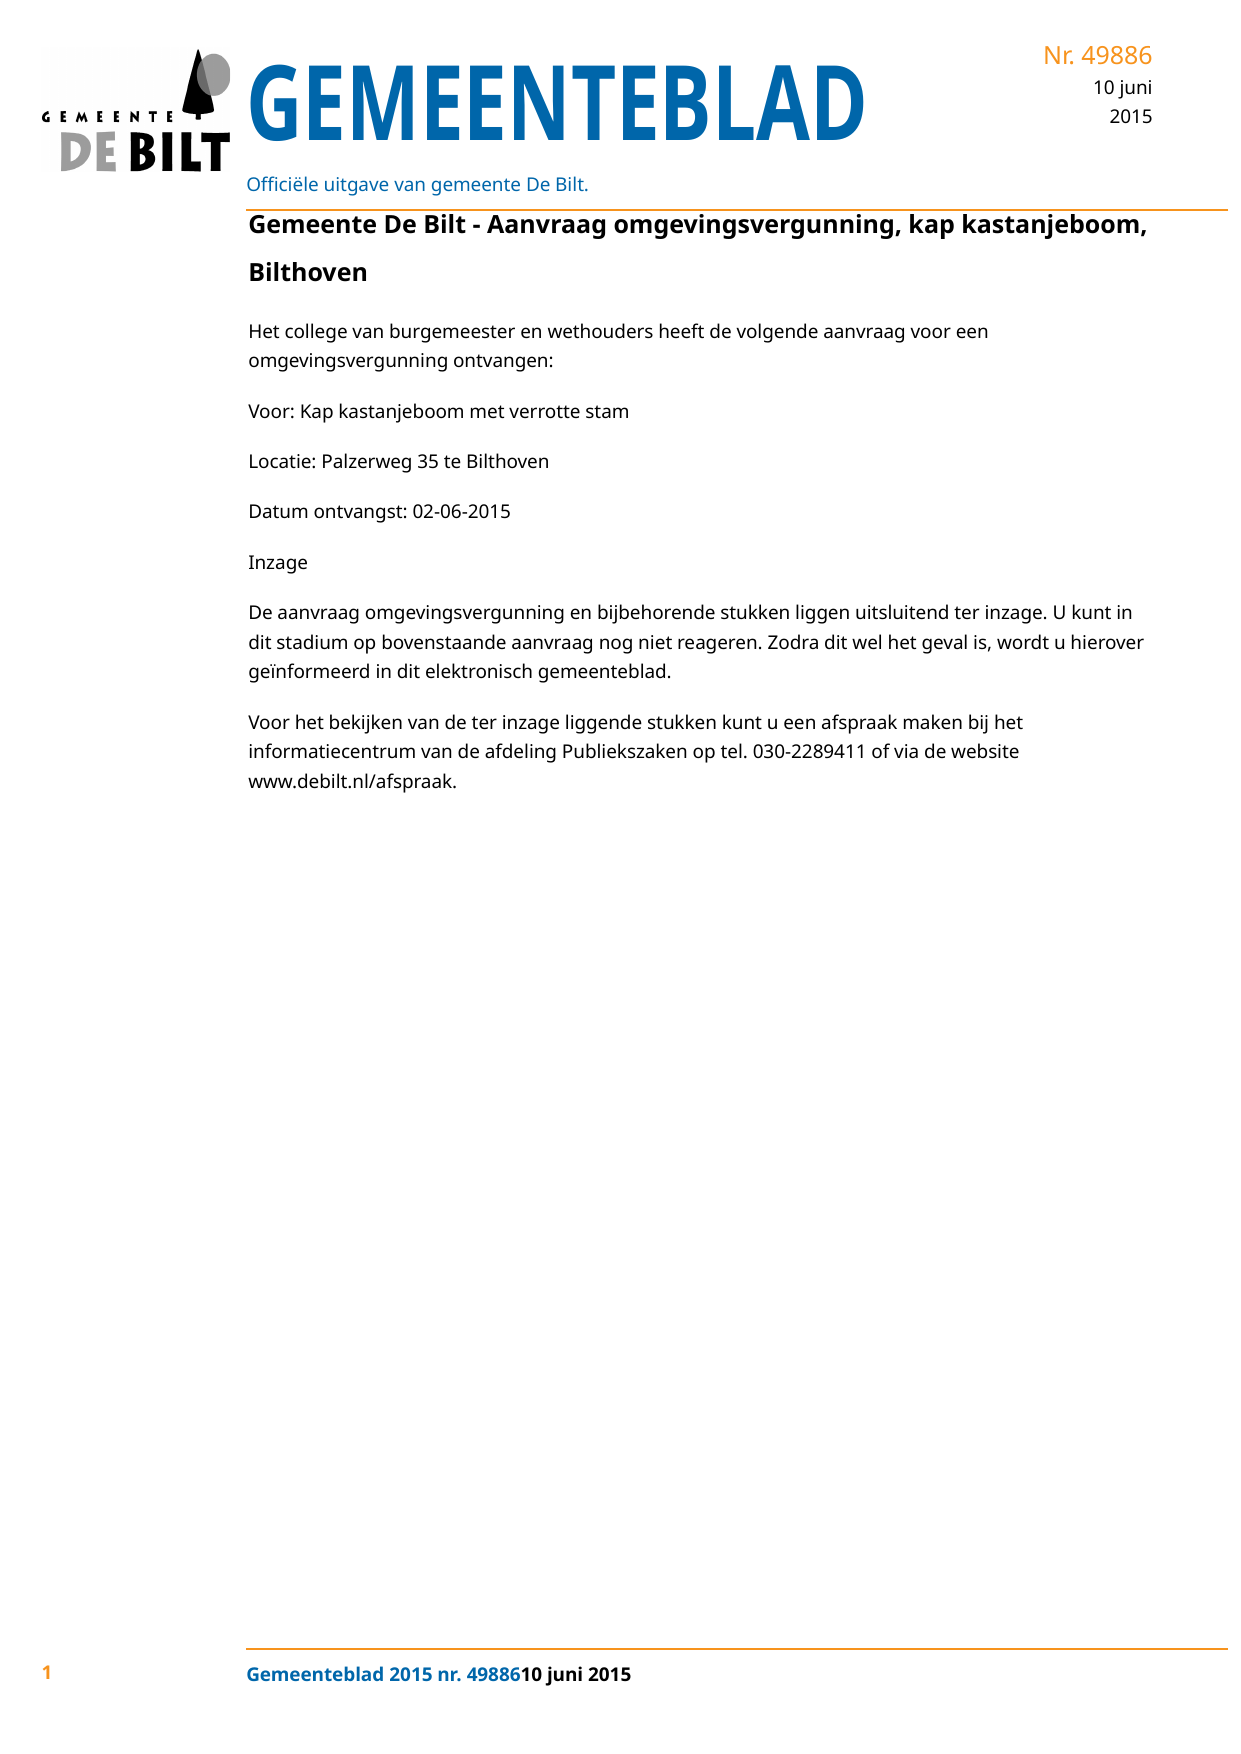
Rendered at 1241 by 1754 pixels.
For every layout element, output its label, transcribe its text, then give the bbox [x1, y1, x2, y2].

text Het college van burgemeester en wethouders heeft de volgende aanvraag voor een omgevingsvergunning ontvangen: [248, 318, 1152, 373]
text Gemeente De Bilt - Aanvraag omgevingsvergunning, kap kastanjeboom, Bilthoven [248, 211, 1152, 288]
text Locatie: Palzerweg 35 te Bilthoven [248, 448, 1152, 474]
text Datum ontvangst: 02-06-2015 [248, 499, 1152, 524]
text Voor: Kap kastanjeboom met verrotte stam [248, 398, 1152, 424]
text Voor het bekijken van de ter inzage liggende stukken kunt u een afspraak maken bij het informatiecentrum van de afdeling Publiekszaken op tel. 030-2289411 of via de website www.debilt.nl/afspraak. [248, 709, 1152, 794]
text De aanvraag omgevingsvergunning en bijbehorende stukken liggen uitsluitend ter inzage. U kunt in dit stadium op bovenstaande aanvraag nog niet reageren. Zodra dit wel het geval is, wordt u hierover geïnformeerd in dit elektronisch gemeenteblad. [248, 599, 1152, 684]
text Inzage [248, 549, 1152, 575]
picture [41, 47, 231, 172]
